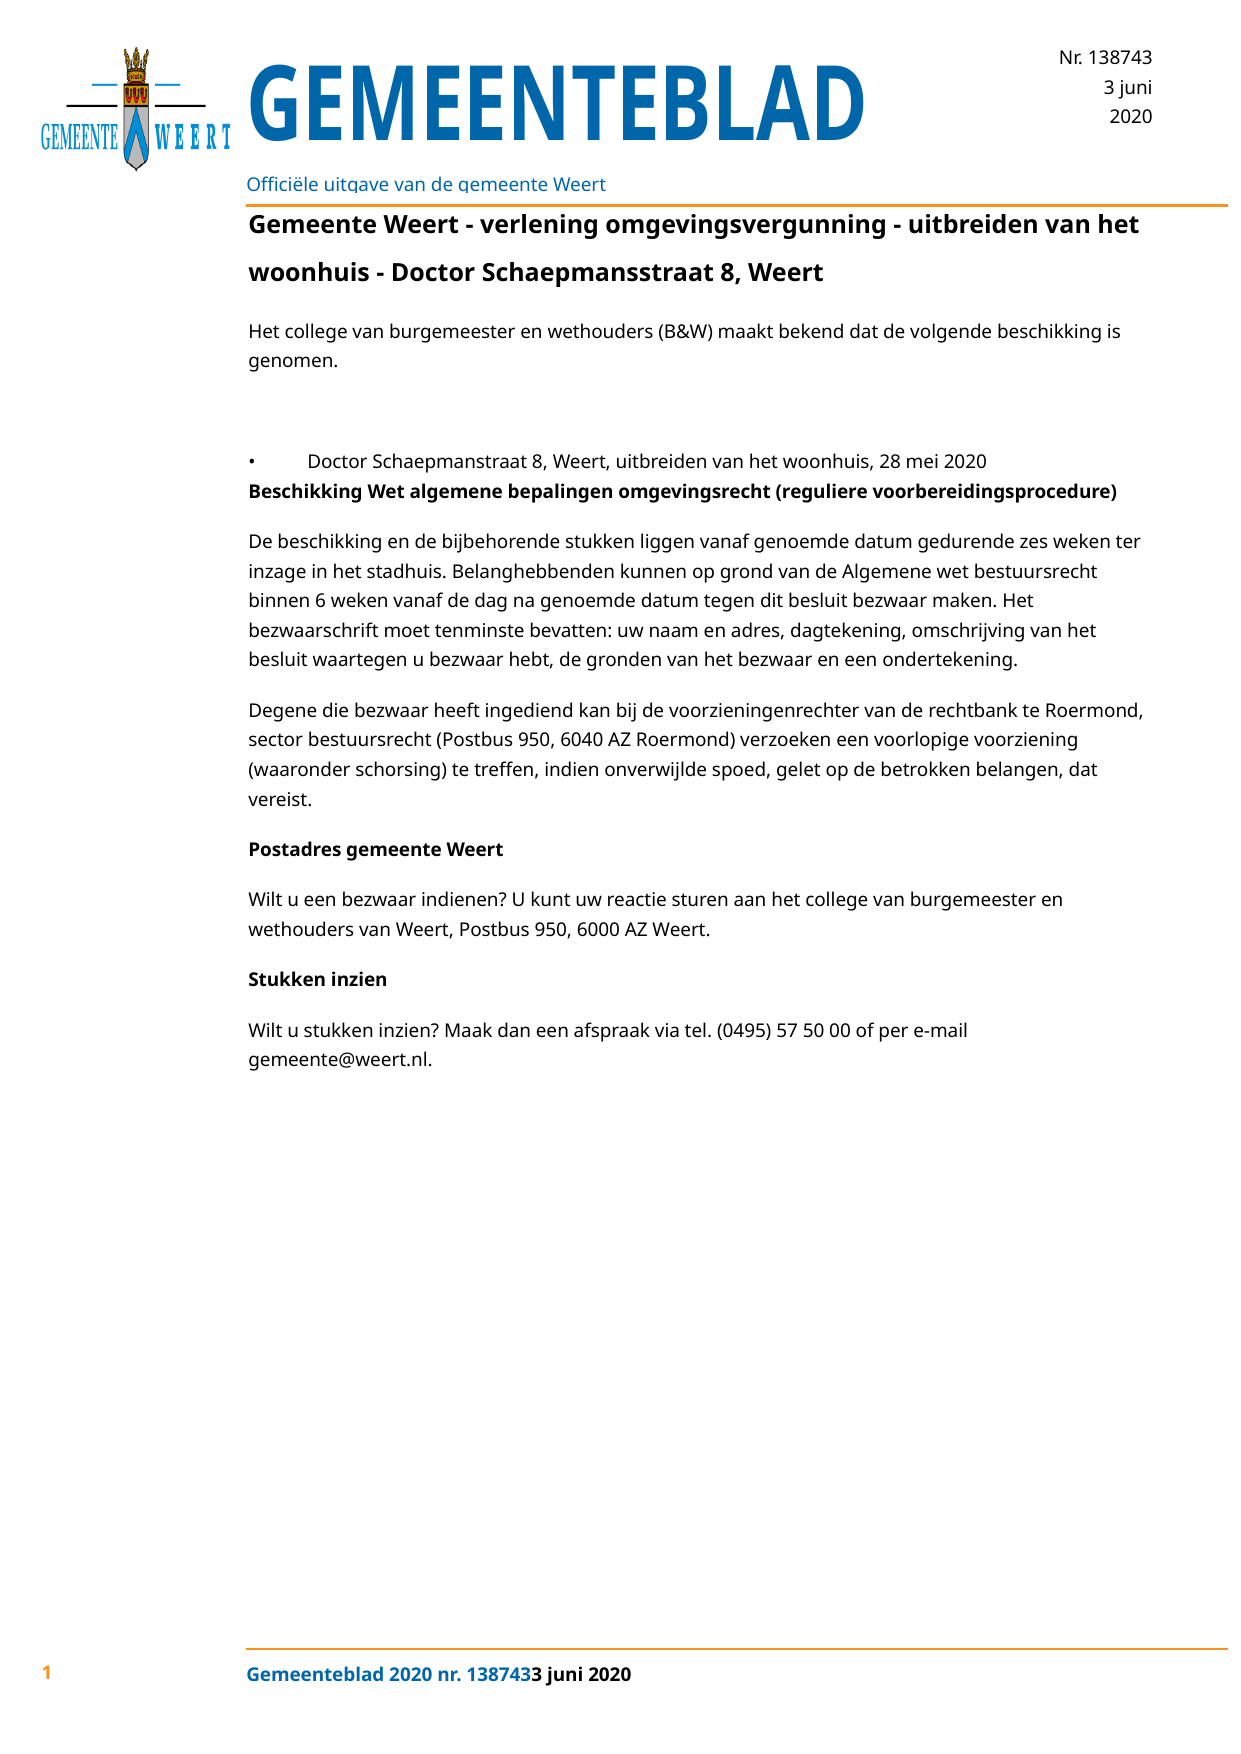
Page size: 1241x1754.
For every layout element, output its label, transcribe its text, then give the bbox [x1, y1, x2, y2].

picture [41, 47, 231, 172]
text Stukken inzien [248, 967, 1152, 992]
text Postadres gemeente Weert [248, 836, 1152, 862]
list Doctor Schaepmanstraat 8, Weert, uitbreiden van het woonhuis, 28 mei 2020 [248, 448, 1152, 474]
text Degene die bezwaar heeft ingediend kan bij de voorzieningenrechter van de rechtbank te Roermond, sector bestuursrecht (Postbus 950, 6040 AZ Roermond) verzoeken een voorlopige voorziening (waaronder schorsing) te treffen, indien onverwijlde spoed, gelet op de betrokken belangen, dat vereist. [248, 697, 1152, 812]
text De beschikking en de bijbehorende stukken liggen vanaf genoemde datum gedurende zes weken ter inzage in het stadhuis. Belanghebbenden kunnen op grond van de Algemene wet bestuursrecht binnen 6 weken vanaf de dag na genoemde datum tegen dit besluit bezwaar maken. Het bezwaarschrift moet tenminste bevatten: uw naam en adres, dagtekening, omschrijving van het besluit waartegen u bezwaar hebt, de gronden van het bezwaar en een ondertekening. [248, 528, 1152, 672]
text Wilt u stukken inzien? Maak dan een afspraak via tel. (0495) 57 50 00 of per e-mail gemeente@weert.nl. [248, 1017, 1152, 1072]
text Het college van burgemeester en wethouders (B&W) maakt bekend dat de volgende beschikking is genomen. [248, 318, 1152, 373]
text Beschikking Wet algemene bepalingen omgevingsrecht (reguliere voorbereidingsprocedure) [248, 478, 1152, 504]
text Wilt u een bezwaar indienen? U kunt uw reactie sturen aan het college van burgemeester en wethouders van Weert, Postbus 950, 6000 AZ Weert. [248, 887, 1152, 942]
text Gemeente Weert - verlening omgevingsvergunning - uitbreiden van het woonhuis - Doctor Schaepmansstraat 8, Weert [248, 207, 1152, 288]
